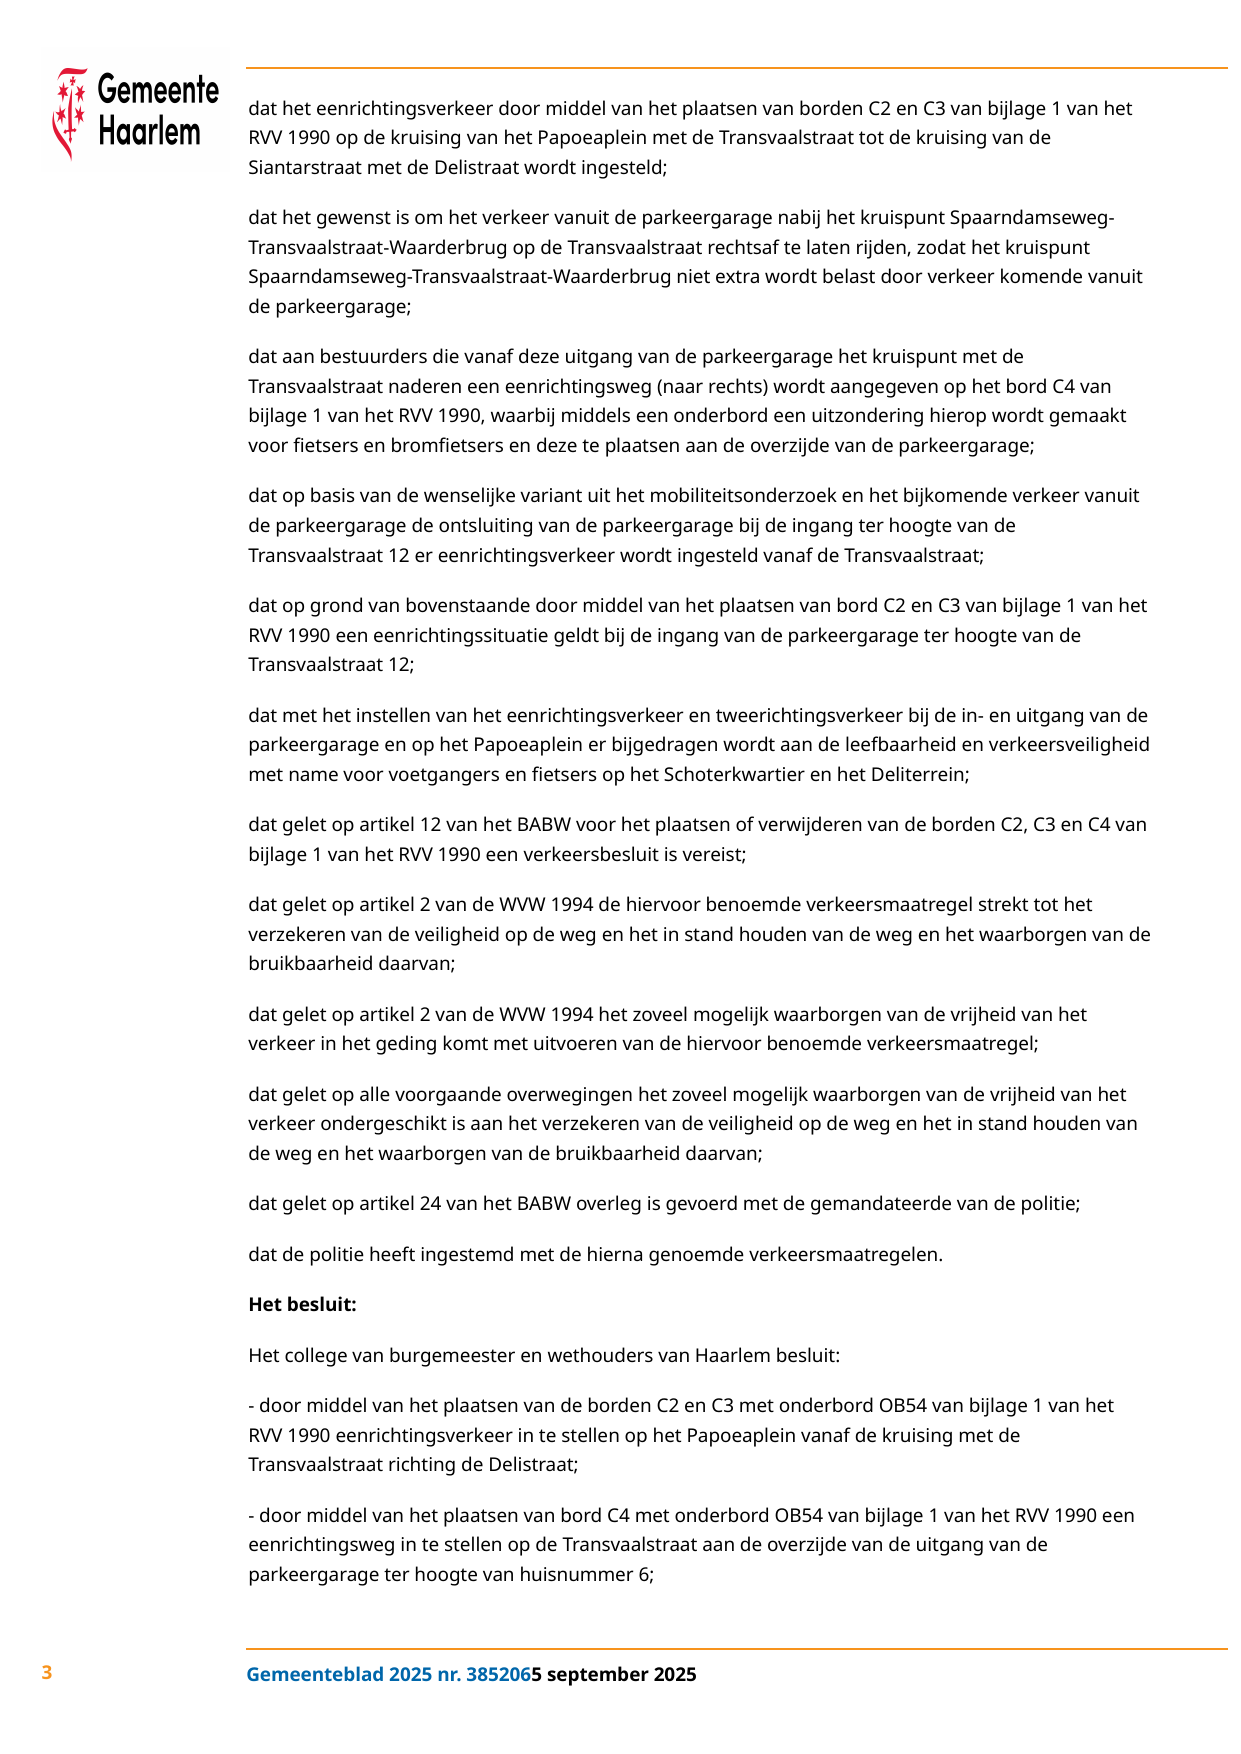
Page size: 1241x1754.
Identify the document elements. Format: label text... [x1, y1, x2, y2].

text dat gelet op artikel 12 van het BABW voor het plaatsen of verwijderen van de borden C2, C3 en C4 van bijlage 1 van het RVV 1990 een verkeersbesluit is vereist; [248, 811, 1152, 867]
text dat de politie heeft ingestemd met de hierna genoemde verkeersmaatregelen. [248, 1241, 1152, 1267]
text Het college van burgemeester en wethouders van Haarlem besluit: [248, 1342, 1152, 1368]
text dat gelet op artikel 2 van de WVW 1994 het zoveel mogelijk waarborgen van de vrijheid van het verkeer in het geding komt met uitvoeren van de hiervoor benoemde verkeersmaatregel; [248, 1001, 1152, 1056]
text dat het gewenst is om het verkeer vanuit de parkeergarage nabij het kruispunt Spaarndamseweg-Transvaalstraat-Waarderbrug op de Transvaalstraat rechtsaf te laten rijden, zodat het kruispunt Spaarndamseweg-Transvaalstraat-Waarderbrug niet extra wordt belast door verkeer komende vanuit de parkeergarage; [248, 204, 1152, 319]
text Het besluit: [248, 1291, 1152, 1317]
text - door middel van het plaatsen van bord C4 met onderbord OB54 van bijlage 1 van het RVV 1990 een eenrichtingsweg in te stellen op de Transvaalstraat aan de overzijde van de uitgang van de parkeergarage ter hoogte van huisnummer 6; [248, 1502, 1152, 1587]
text dat gelet op artikel 24 van het BABW overleg is gevoerd met de gemandateerde van de politie; [248, 1191, 1152, 1216]
text dat met het instellen van het eenrichtingsverkeer en tweerichtingsverkeer bij de in- en uitgang van de parkeergarage en op het Papoeaplein er bijgedragen wordt aan de leefbaarheid en verkeersveiligheid met name voor voetgangers en fietsers op het Schoterkwartier en het Deliterrein; [248, 702, 1152, 787]
text dat gelet op artikel 2 van de WVW 1994 de hiervoor benoemde verkeersmaatregel strekt tot het verzekeren van de veiligheid op de weg en het in stand houden van de weg en het waarborgen van de bruikbaarheid daarvan; [248, 891, 1152, 976]
text dat aan bestuurders die vanaf deze uitgang van de parkeergarage het kruispunt met de Transvaalstraat naderen een eenrichtingsweg (naar rechts) wordt aangegeven op het bord C4 van bijlage 1 van het RVV 1990, waarbij middels een onderbord een uitzondering hierop wordt gemaakt voor fietsers en bromfietsers en deze te plaatsen aan de overzijde van de parkeergarage; [248, 343, 1152, 458]
text - door middel van het plaatsen van de borden C2 en C3 met onderbord OB54 van bijlage 1 van het RVV 1990 eenrichtingsverkeer in te stellen op het Papoeaplein vanaf de kruising met de Transvaalstraat richting de Delistraat; [248, 1392, 1152, 1477]
text dat het eenrichtingsverkeer door middel van het plaatsen van borden C2 en C3 van bijlage 1 van het RVV 1990 op de kruising van het Papoeaplein met de Transvaalstraat tot de kruising van de Siantarstraat met de Delistraat wordt ingesteld; [248, 95, 1152, 180]
text dat op basis van de wenselijke variant uit het mobiliteitsonderzoek en het bijkomende verkeer vanuit de parkeergarage de ontsluiting van de parkeergarage bij de ingang ter hoogte van de Transvaalstraat 12 er eenrichtingsverkeer wordt ingesteld vanaf de Transvaalstraat; [248, 483, 1152, 568]
text dat op grond van bovenstaande door middel van het plaatsen van bord C2 en C3 van bijlage 1 van het RVV 1990 een eenrichtingssituatie geldt bij de ingang van de parkeergarage ter hoogte van de Transvaalstraat 12; [248, 592, 1152, 677]
text dat gelet op alle voorgaande overwegingen het zoveel mogelijk waarborgen van de vrijheid van het verkeer ondergeschikt is aan het verzekeren van de veiligheid op de weg en het in stand houden van de weg en het waarborgen van de bruikbaarheid daarvan; [248, 1081, 1152, 1166]
picture [41, 47, 231, 172]
